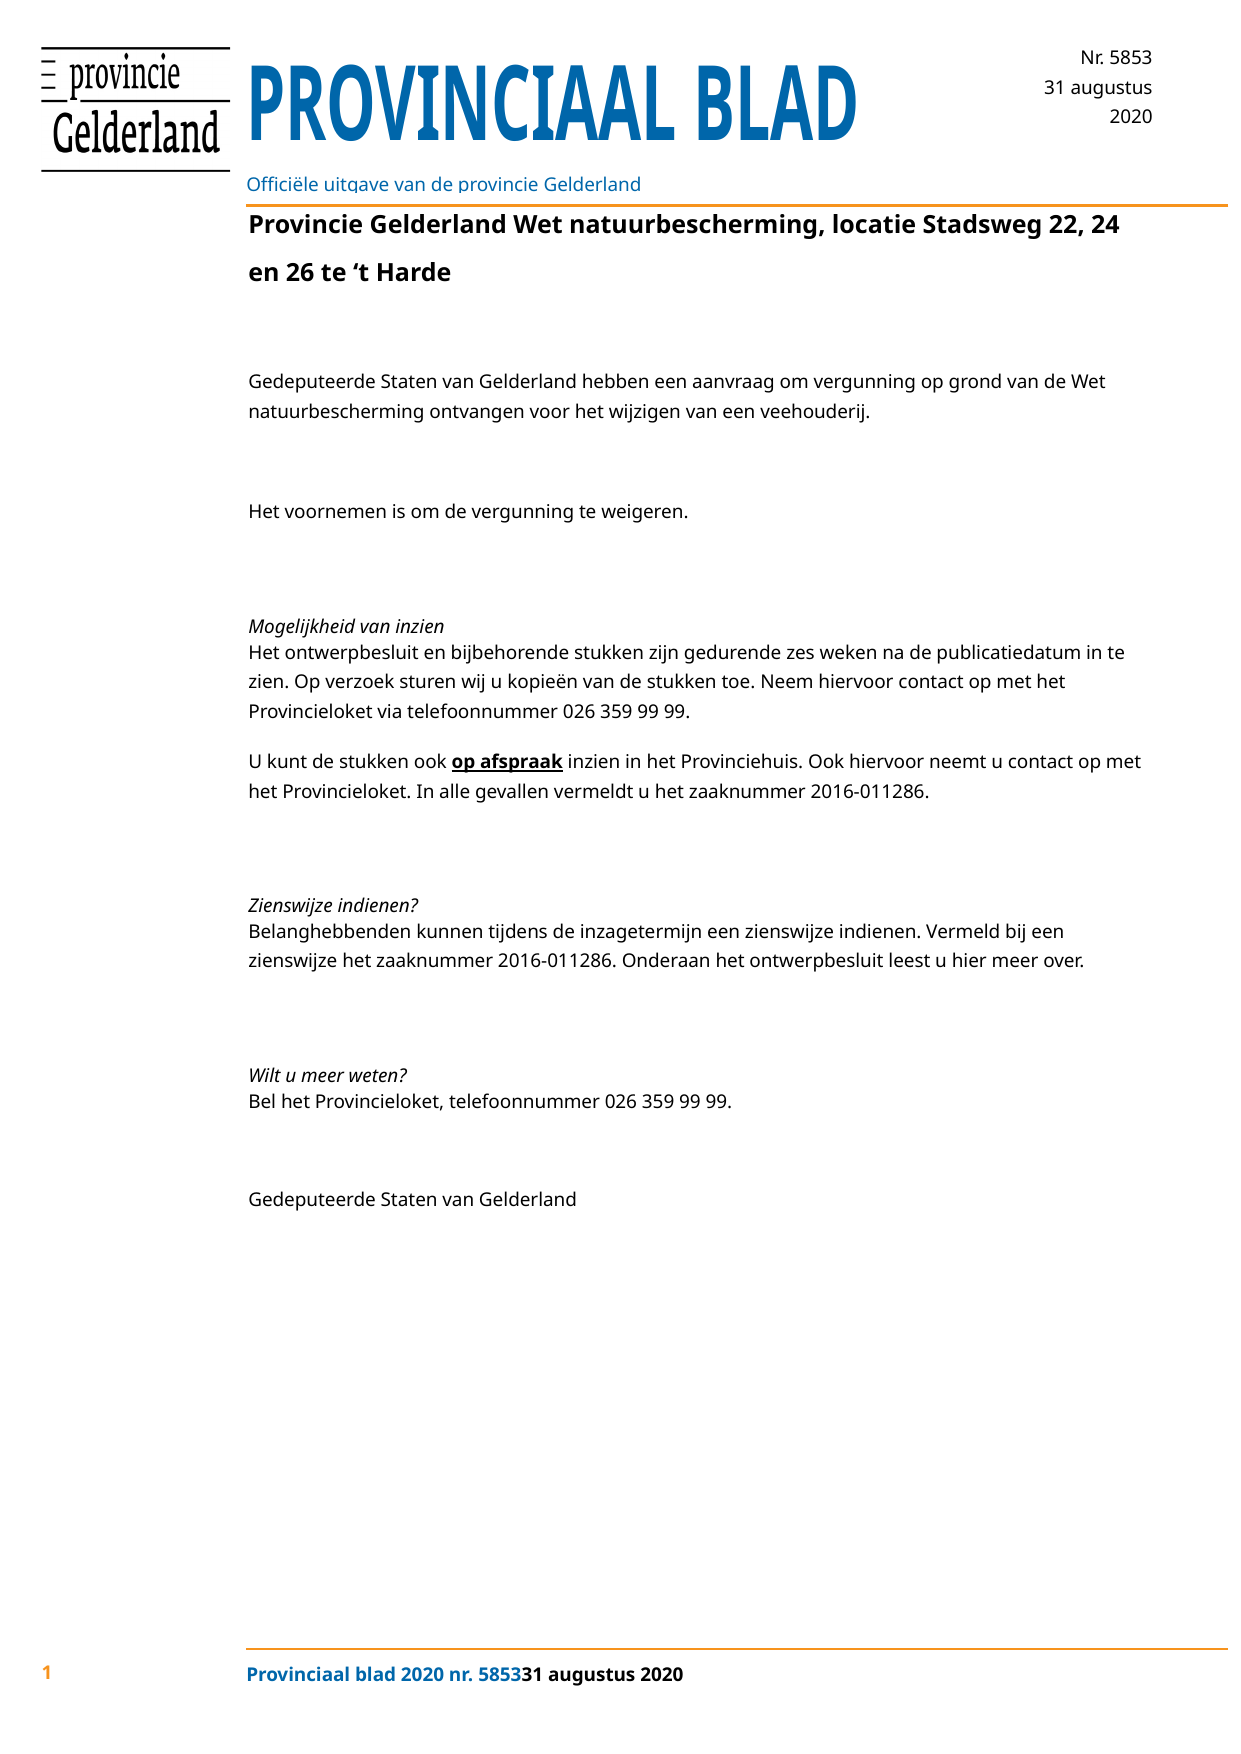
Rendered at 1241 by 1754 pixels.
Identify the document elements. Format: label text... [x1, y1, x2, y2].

text U kunt de stukken ook op afspraak inzien in het Provinciehuis. Ook hiervoor neemt u contact op met het Provincieloket. In alle gevallen vermeldt u het zaaknummer 2016-011286. [248, 748, 1152, 804]
text Belanghebbenden kunnen tijdens de inzagetermijn een zienswijze indienen. Vermeld bij een zienswijze het zaaknummer 2016-011286. Onderaan het ontwerpbesluit leest u hier meer over. [248, 918, 1152, 973]
text Gedeputeerde Staten van Gelderland [248, 1186, 1152, 1212]
text Het ontwerpbesluit en bijbehorende stukken zijn gedurende zes weken na de publicatiedatum in te zien. Op verzoek sturen wij u kopieën van de stukken toe. Neem hiervoor contact op met het Provincieloket via telefoonnummer 026 359 99 99. [248, 639, 1152, 724]
picture [41, 47, 231, 172]
text Zienswijze indienen? [248, 892, 1152, 918]
text Mogelijkheid van inzien [248, 613, 1152, 639]
text Provincie Gelderland Wet natuurbescherming, locatie Stadsweg 22, 24 en 26 te ‘t Harde [248, 207, 1152, 288]
text Gedeputeerde Staten van Gelderland hebben een aanvraag om vergunning op grond van de Wet natuurbescherming ontvangen voor het wijzigen van een veehouderij. [248, 368, 1152, 424]
text Bel het Provincieloket, telefoonnummer 026 359 99 99. [248, 1088, 1152, 1113]
text Het voornemen is om de vergunning te weigeren. [248, 499, 1152, 524]
text Wilt u meer weten? [248, 1062, 1152, 1088]
